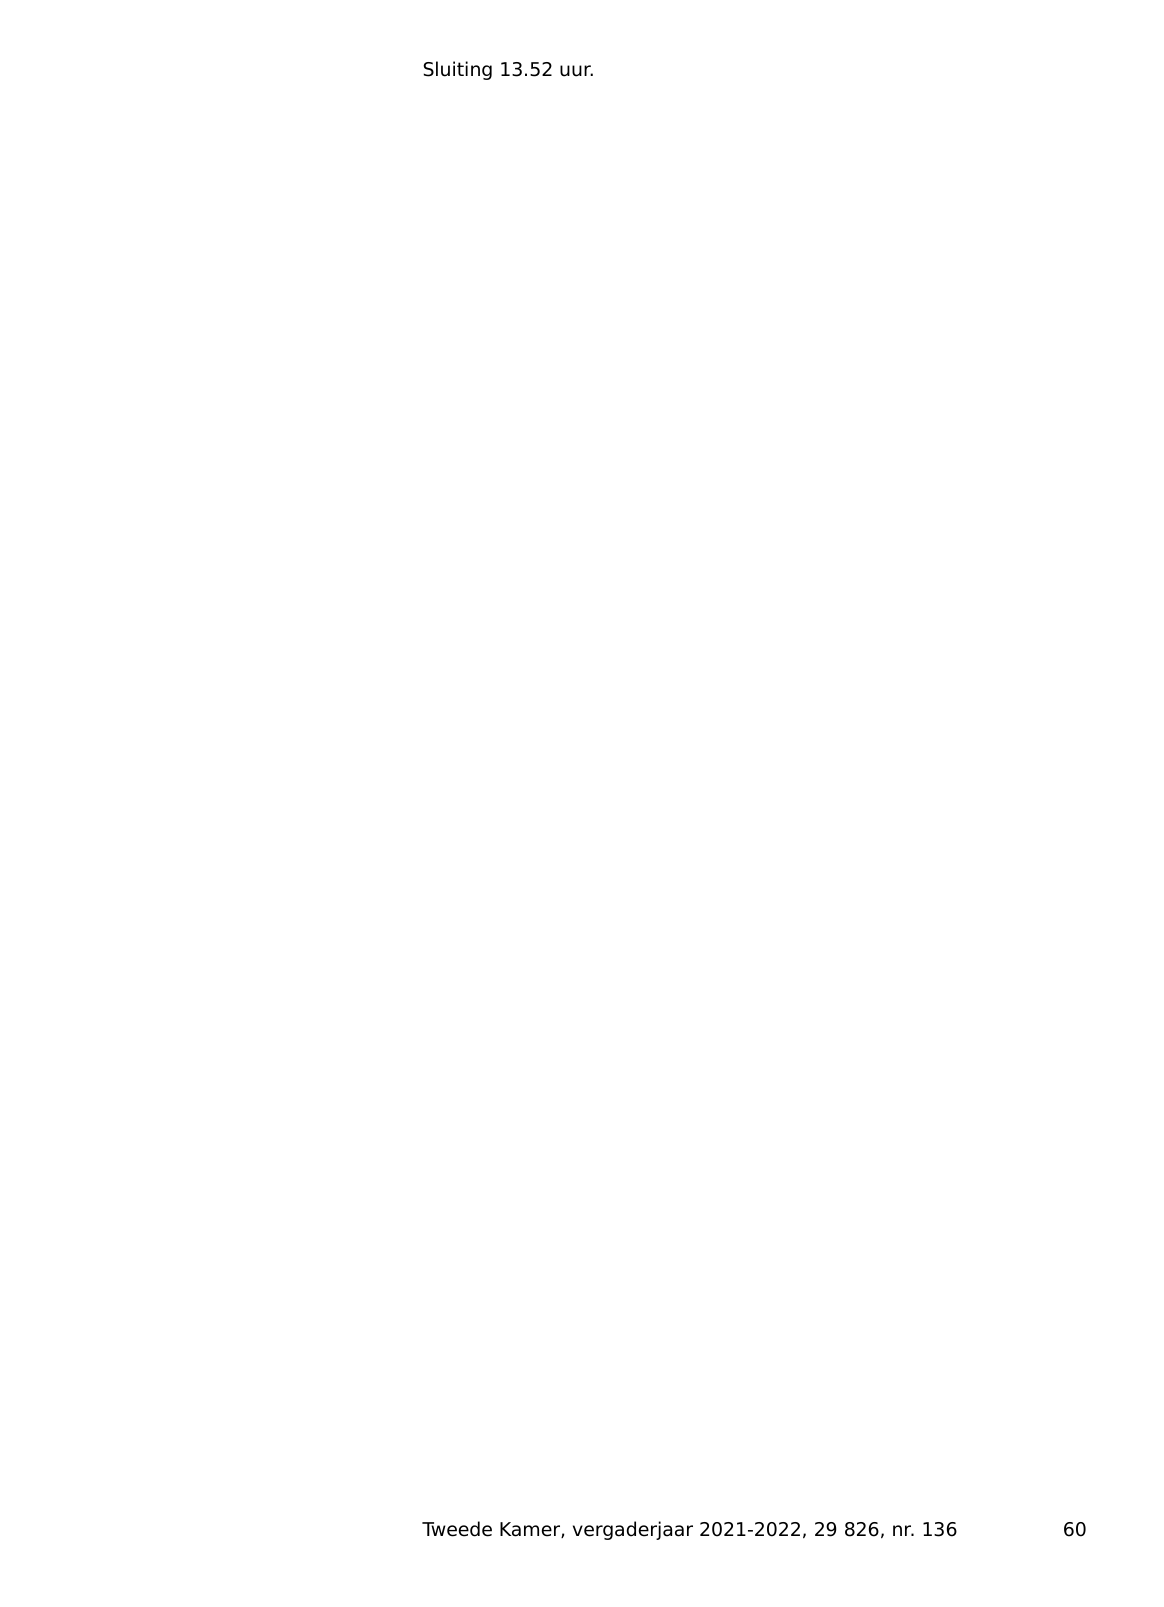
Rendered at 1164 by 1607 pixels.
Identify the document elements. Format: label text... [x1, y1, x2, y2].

text Sluiting 13.52 uur. [422, 59, 1087, 81]
